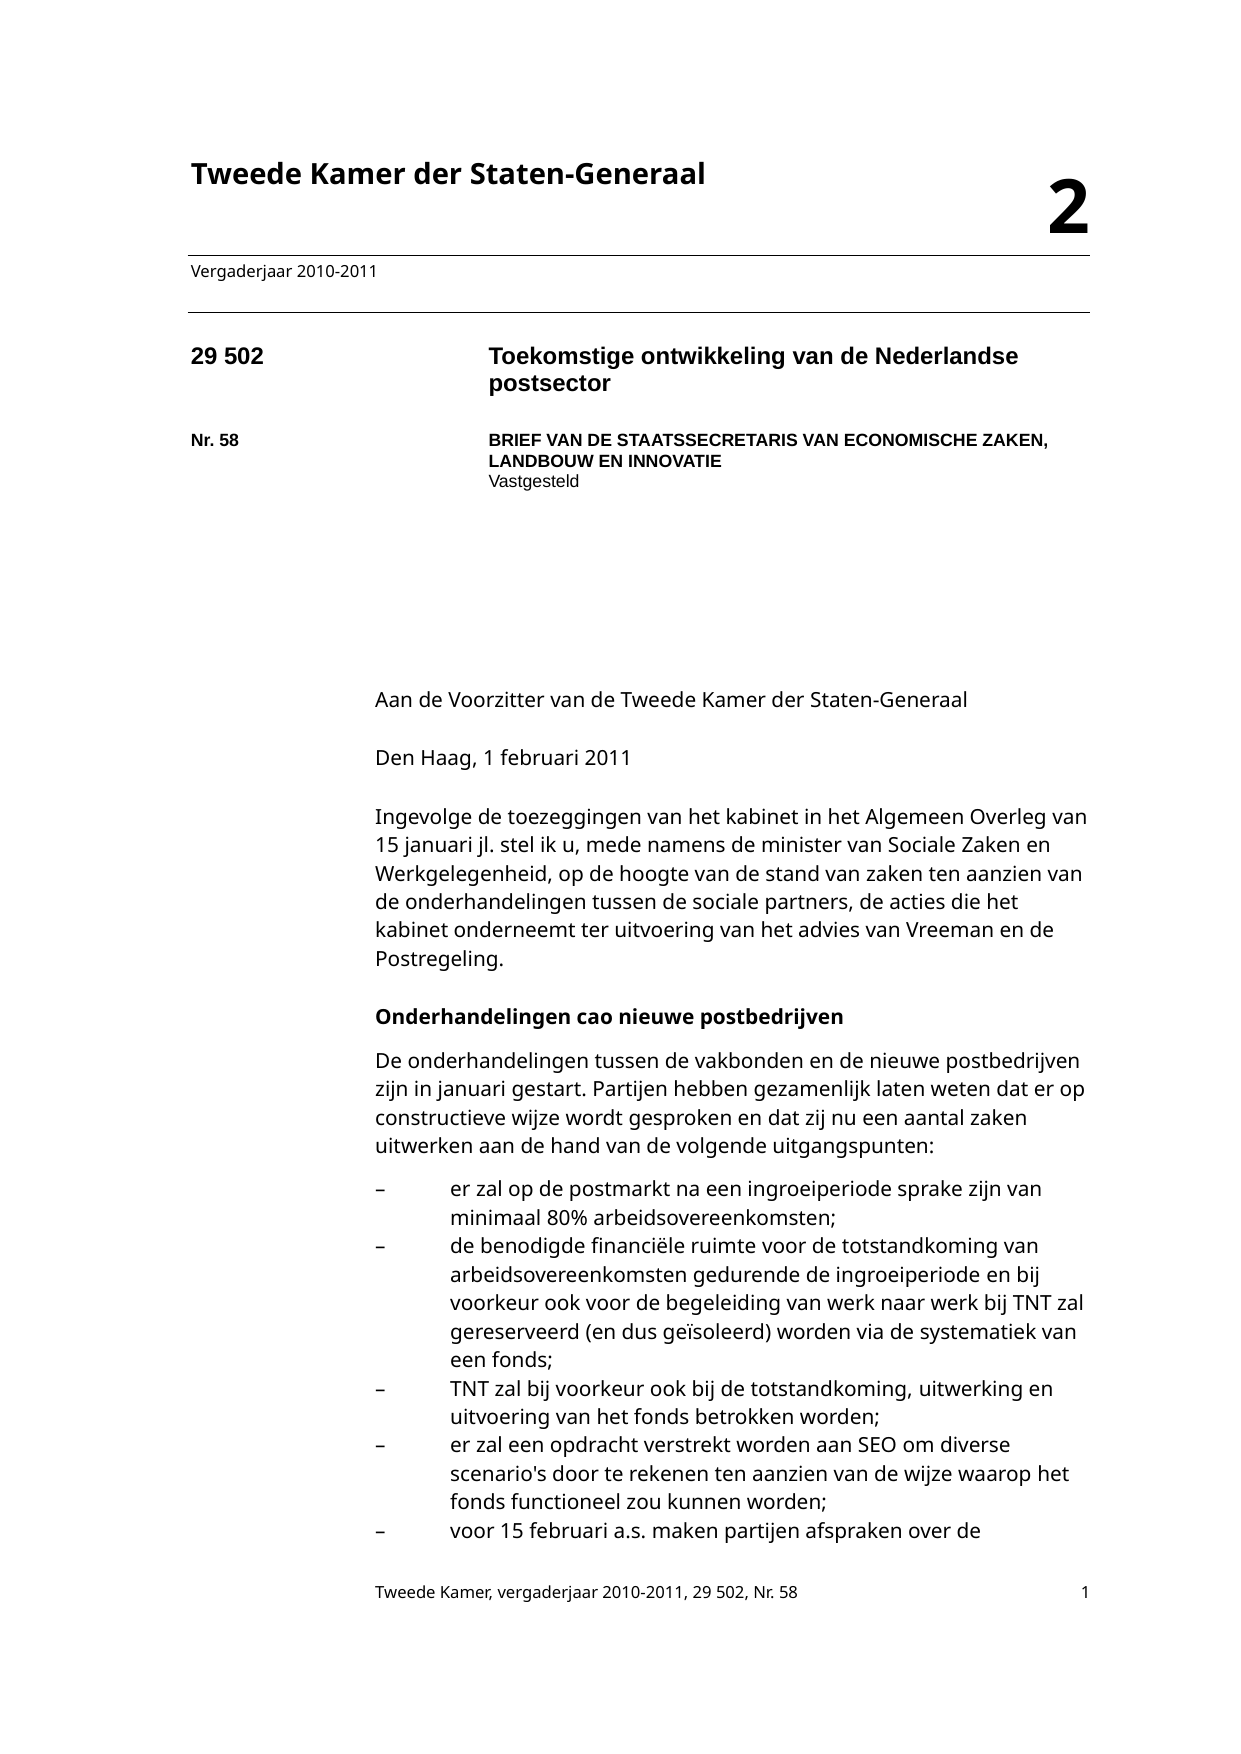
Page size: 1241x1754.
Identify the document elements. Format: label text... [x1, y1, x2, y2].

text Den Haag, 1 februari 2011 [375, 743, 1090, 772]
list er zal op de postmarkt na een ingroeiperiode sprake zijn van minimaal 80% arbeidsovereenkomsten; [375, 1174, 1090, 1231]
table_cell [485, 313, 1090, 339]
list de benodigde financiële ruimte voor de totstandkoming van arbeidsovereenkomsten gedurende de ingroeiperiode en bij voorkeur ook voor de begeleiding van werk naar werk bij TNT zal gereserveerd (en dus geïsoleerd) worden via de systematiek van een fonds; [375, 1231, 1090, 1374]
list voor 15 februari a.s. maken partijen afspraken over de [375, 1516, 1090, 1544]
list er zal een opdracht verstrekt worden aan SEO om diverse scenario's door te rekenen ten aanzien van de wijze waarop het fonds functioneel zou kunnen worden; [375, 1431, 1090, 1516]
text Aan de Voorzitter van de Tweede Kamer der Staten-Generaal [375, 685, 1090, 713]
table_cell Toekomstige ontwikkeling van de Nederlandse postsector [485, 339, 1090, 427]
text Onderhandelingen cao nieuwe postbedrijven [375, 1002, 1090, 1031]
table_header Tweede Kamer der Staten-Generaal [188, 150, 909, 255]
table_cell 29 502 [188, 339, 485, 427]
table_cell BRIEF VAN DE STAATSSECRETARIS VAN ECONOMISCHE ZAKEN, LANDBOUW EN INNOVATIE Vastgesteld [485, 427, 1090, 566]
list TNT zal bij voorkeur ook bij de totstandkoming, uitwerking en uitvoering van het fonds betrokken worden; [375, 1374, 1090, 1431]
table_cell [188, 313, 485, 339]
table_header 2 [910, 150, 1090, 255]
text De onderhandelingen tussen de vakbonden en de nieuwe postbedrijven zijn in januari gestart. Partijen hebben gezamenlijk laten weten dat er op constructieve wijze wordt gesproken en dat zij nu een aantal zaken uitwerken aan de hand van de volgende uitgangspunten: [375, 1046, 1090, 1159]
text Ingevolge de toezeggingen van het kabinet in het Algemeen Overleg van 15 januari jl. stel ik u, mede namens de minister van Sociale Zaken en Werkgelegenheid, op de hoogte van de stand van zaken ten aanzien van de onderhandelingen tussen de sociale partners, de acties die het kabinet onderneemt ter uitvoering van het advies van Vreeman en de Postregeling. [375, 802, 1090, 972]
table_cell Vergaderjaar 2010-2011 [188, 256, 485, 312]
table_cell [485, 256, 1090, 312]
table_cell Nr. 58 [188, 427, 485, 566]
